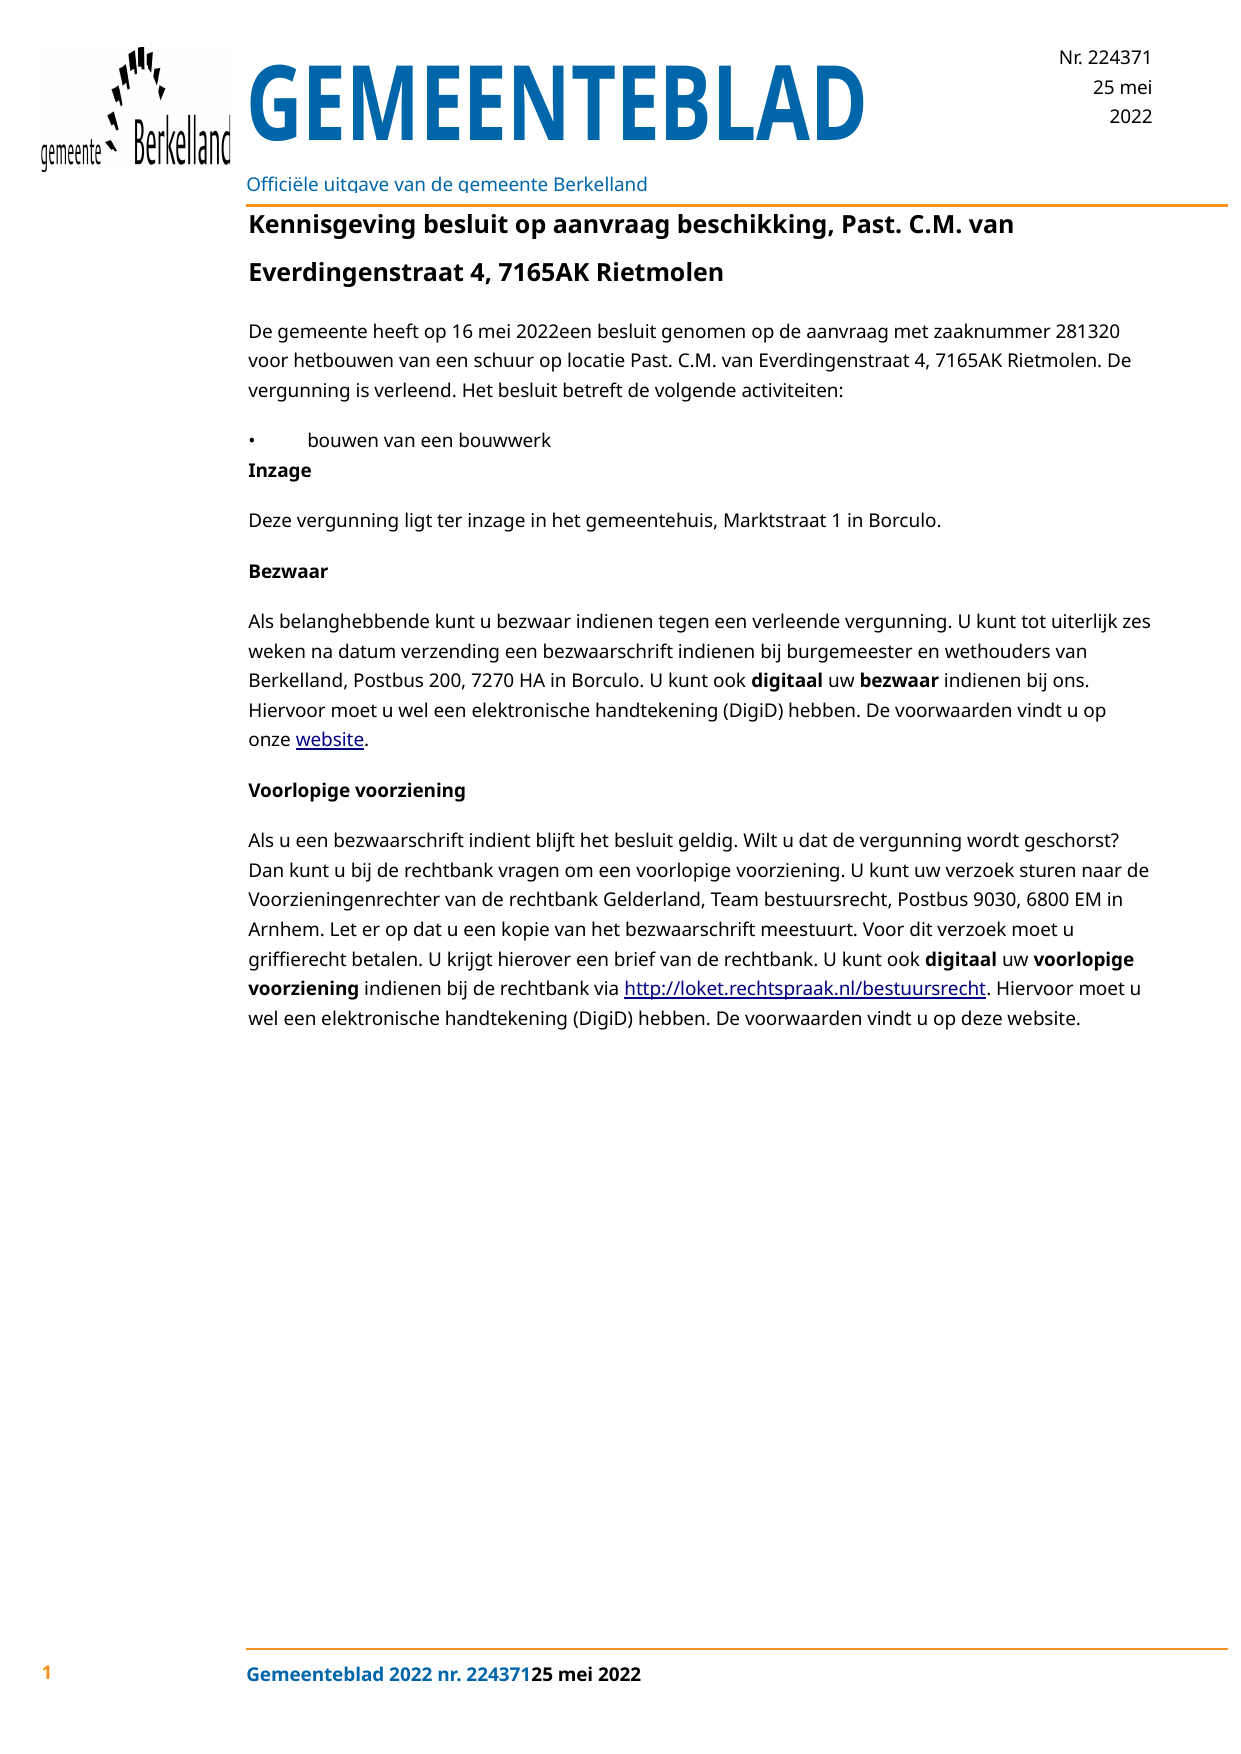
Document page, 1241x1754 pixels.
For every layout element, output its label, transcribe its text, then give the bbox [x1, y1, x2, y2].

text Inzage [248, 457, 1152, 483]
text Kennisgeving besluit op aanvraag beschikking, Past. C.M. van Everdingenstraat 4, 7165AK Rietmolen [248, 207, 1152, 288]
text Als belanghebbende kunt u bezwaar indienen tegen een verleende vergunning. U kunt tot uiterlijk zes weken na datum verzending een bezwaarschrift indienen bij burgemeester en wethouders van Berkelland, Postbus 200, 7270 HA in Borculo. U kunt ook digitaal uw bezwaar indienen bij ons. Hiervoor moet u wel een elektronische handtekening (DigiD) hebben. De voorwaarden vindt u op onze website. [248, 608, 1152, 752]
text Bezwaar [248, 558, 1152, 584]
picture [41, 47, 231, 172]
text Voorlopige voorziening [248, 777, 1152, 803]
list bouwen van een bouwwerk [248, 427, 1152, 453]
text De gemeente heeft op 16 mei 2022een besluit genomen op de aanvraag met zaaknummer 281320 voor hetbouwen van een schuur op locatie Past. C.M. van Everdingenstraat 4, 7165AK Rietmolen. De vergunning is verleend. Het besluit betreft de volgende activiteiten: [248, 318, 1152, 403]
text Als u een bezwaarschrift indient blijft het besluit geldig. Wilt u dat de vergunning wordt geschorst? Dan kunt u bij de rechtbank vragen om een voorlopige voorziening. U kunt uw verzoek sturen naar de Voorzieningenrechter van de rechtbank Gelderland, Team bestuursrecht, Postbus 9030, 6800 EM in Arnhem. Let er op dat u een kopie van het bezwaarschrift meestuurt. Voor dit verzoek moet u griffierecht betalen. U krijgt hierover een brief van de rechtbank. U kunt ook digitaal uw voorlopige voorziening indienen bij de rechtbank via http://loket.rechtspraak.nl/bestuursrecht. Hiervoor moet u wel een elektronische handtekening (DigiD) hebben. De voorwaarden vindt u op deze website. [248, 827, 1152, 1031]
text Deze vergunning ligt ter inzage in het gemeentehuis, Marktstraat 1 in Borculo. [248, 507, 1152, 533]
